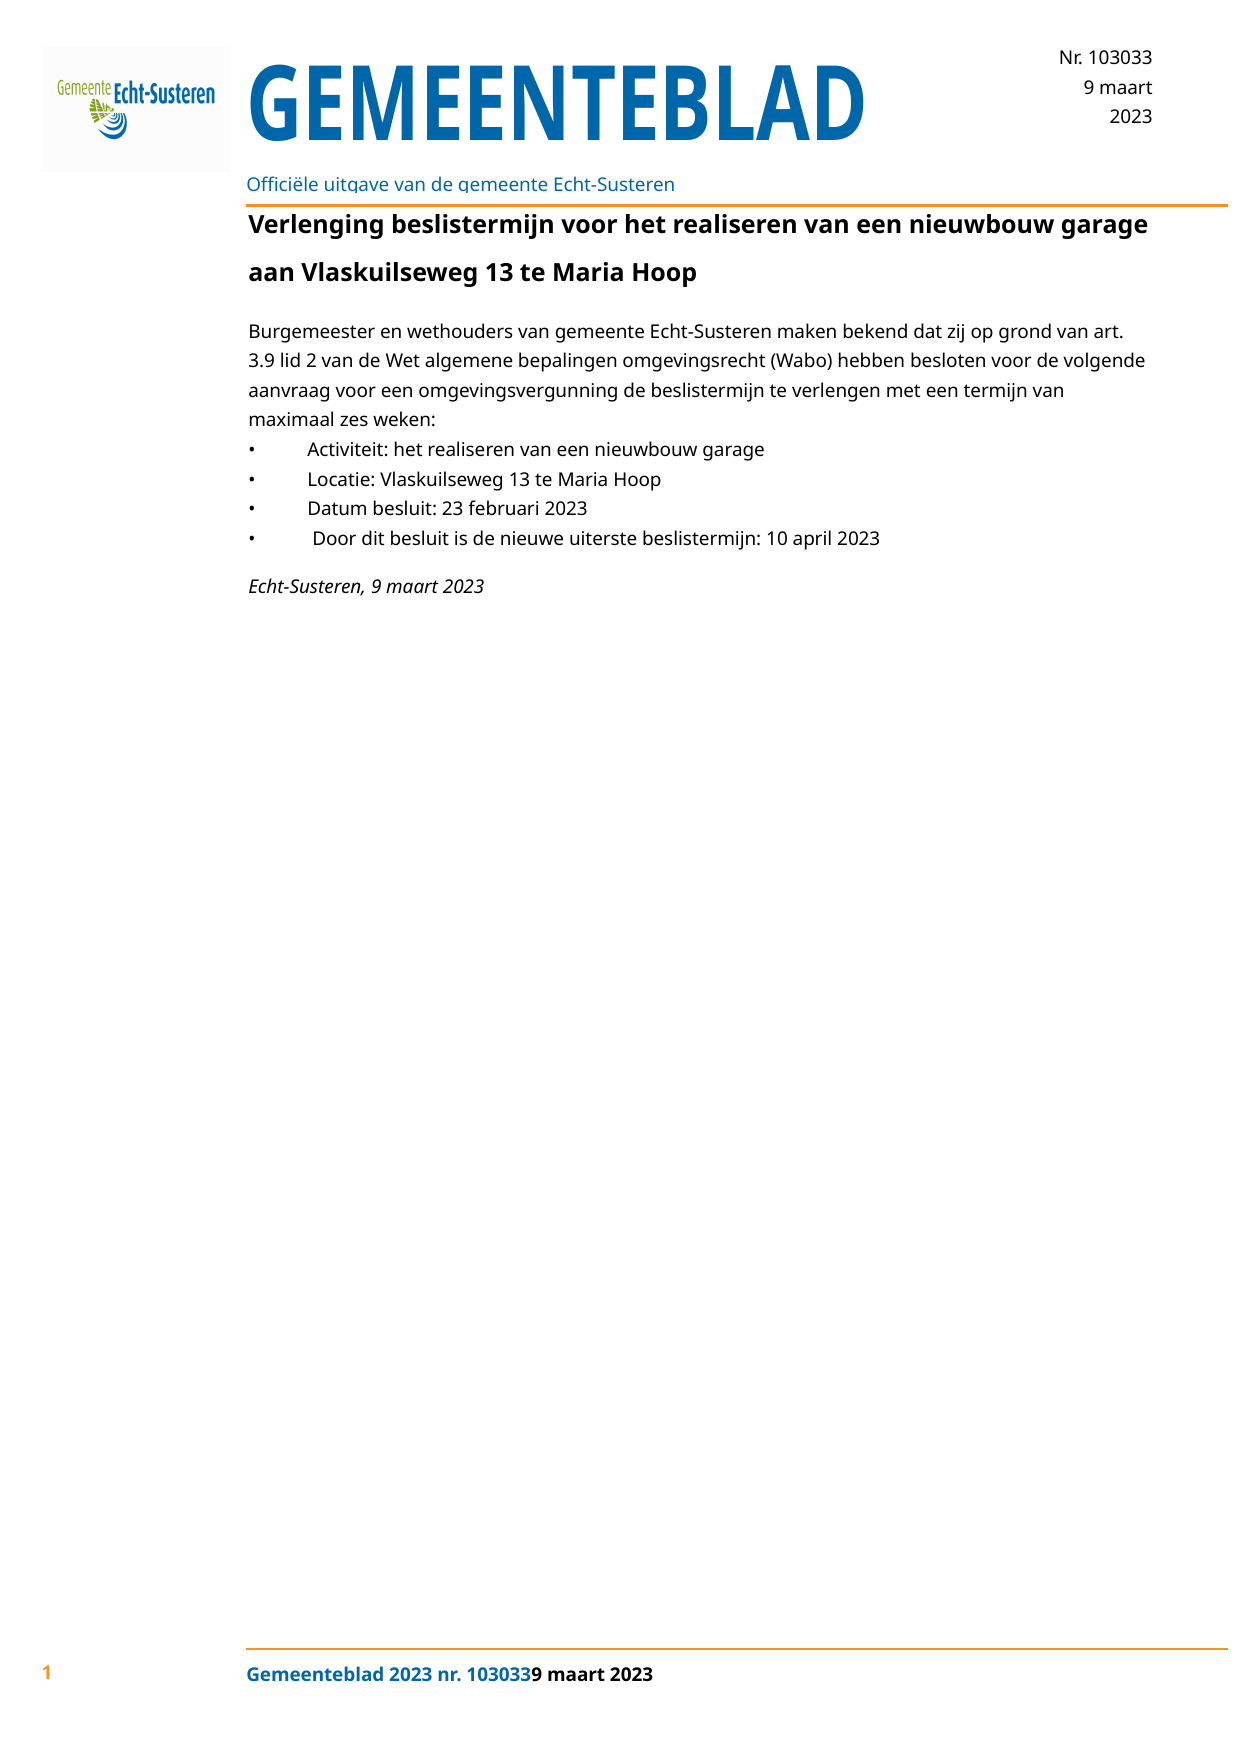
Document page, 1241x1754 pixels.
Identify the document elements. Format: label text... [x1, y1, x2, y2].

text Echt-Susteren, 9 maart 2023 [248, 573, 1152, 598]
list Datum besluit: 23 februari 2023 [248, 495, 1152, 521]
text Burgemeester en wethouders van gemeente Echt-Susteren maken bekend dat zij op grond van art. 3.9 lid 2 van de Wet algemene bepalingen omgevingsrecht (Wabo) hebben besloten voor de volgende aanvraag voor een omgevingsvergunning de beslistermijn te verlengen met een termijn van maximaal zes weken: [248, 318, 1152, 432]
picture [41, 47, 231, 172]
list Door dit besluit is de nieuwe uiterste beslistermijn: 10 april 2023 [248, 525, 1152, 551]
text Verlenging beslistermijn voor het realiseren van een nieuwbouw garage aan Vlaskuilseweg 13 te Maria Hoop [248, 207, 1152, 288]
list Activiteit: het realiseren van een nieuwbouw garage [248, 436, 1152, 462]
list Locatie: Vlaskuilseweg 13 te Maria Hoop [248, 466, 1152, 492]
